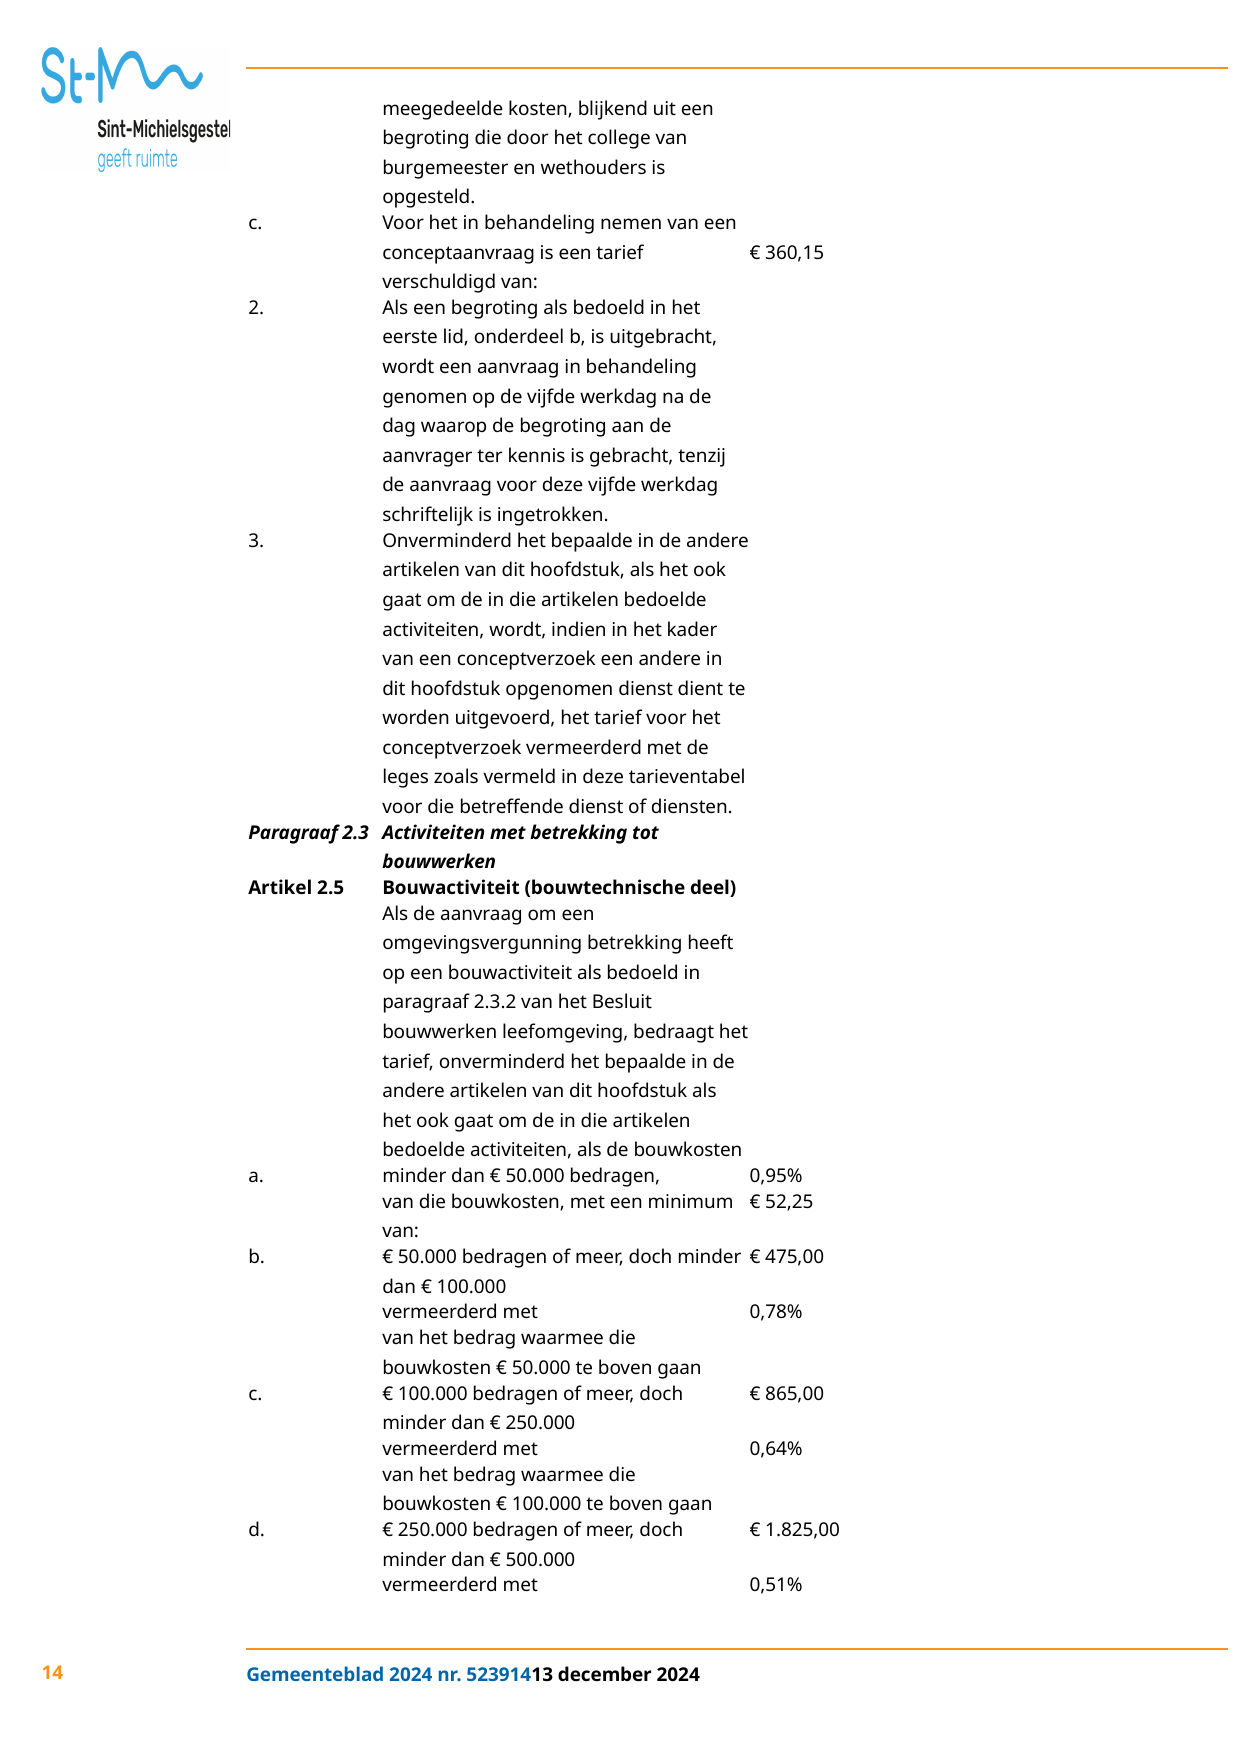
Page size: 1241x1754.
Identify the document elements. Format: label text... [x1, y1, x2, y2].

table_cell b. [248, 1244, 382, 1299]
table_cell [248, 1188, 382, 1243]
table_cell [749, 95, 1017, 209]
table_cell Paragraaf 2.3 [248, 819, 382, 874]
table_cell [749, 1461, 1017, 1516]
table_cell [749, 819, 1017, 874]
table_cell € 100.000 bedragen of meer, doch minder dan € 250.000 [382, 1380, 749, 1435]
table_cell [248, 95, 382, 209]
table_cell [749, 900, 1017, 1162]
table_cell [749, 874, 1017, 900]
table_cell 0,78% [749, 1299, 1017, 1324]
table_cell 0,95% [749, 1163, 1017, 1188]
table_cell Als de aanvraag om een omgevingsvergunning betrekking heeft op een bouwactiviteit als bedoeld in paragraaf 2.3.2 van het Besluit bouwwerken leefomgeving, bedraagt het tarief, onverminderd het bepaalde in de andere artikelen van dit hoofdstuk als het ook gaat om de in die artikelen bedoelde activiteiten, als de bouwkosten [382, 900, 749, 1162]
table_cell 0,64% [749, 1435, 1017, 1461]
table_cell Artikel 2.5 [248, 874, 382, 900]
table_cell d. [248, 1516, 382, 1571]
table_cell € 1.825,00 [749, 1516, 1017, 1571]
table_cell [248, 1325, 382, 1380]
table_cell van het bedrag waarmee die bouwkosten € 100.000 te boven gaan [382, 1461, 749, 1516]
table_cell Activiteiten met betrekking tot bouwwerken [382, 819, 749, 874]
table_cell € 52,25 [749, 1188, 1017, 1243]
table_cell vermeerderd met [382, 1299, 749, 1324]
table_cell € 50.000 bedragen of meer, doch minder dan € 100.000 [382, 1244, 749, 1299]
table_cell [248, 1571, 382, 1597]
table_cell [248, 900, 382, 1162]
table_cell c. [248, 209, 382, 294]
table_cell € 475,00 [749, 1244, 1017, 1299]
table_cell Als een begroting als bedoeld in het eerste lid, onderdeel b, is uitgebracht, wordt een aanvraag in behandeling genomen op de vijfde werkdag na de dag waarop de begroting aan de aanvrager ter kennis is gebracht, tenzij de aanvraag voor deze vijfde werkdag schriftelijk is ingetrokken. [382, 294, 749, 527]
table_cell € 865,00 [749, 1380, 1017, 1435]
table_cell Voor het in behandeling nemen van een conceptaanvraag is een tarief verschuldigd van: [382, 209, 749, 294]
table_cell vermeerderd met [382, 1435, 749, 1461]
table_cell van die bouwkosten, met een minimum van: [382, 1188, 749, 1243]
table_cell minder dan € 50.000 bedragen, [382, 1163, 749, 1188]
table_cell van het bedrag waarmee die bouwkosten € 50.000 te boven gaan [382, 1325, 749, 1380]
table_cell [248, 1461, 382, 1516]
table_cell [749, 1325, 1017, 1380]
table_cell 2. [248, 294, 382, 527]
picture [41, 47, 231, 172]
table_cell [749, 294, 1017, 527]
table_cell a. [248, 1163, 382, 1188]
table_cell 3. [248, 527, 382, 819]
table_cell 0,51% [749, 1571, 1017, 1597]
table_cell meegedeelde kosten, blijkend uit een begroting die door het college van burgemeester en wethouders is opgesteld. [382, 95, 749, 209]
table_cell [749, 527, 1017, 819]
table_cell [248, 1435, 382, 1461]
table_cell vermeerderd met [382, 1571, 749, 1597]
table_cell Bouwactiviteit (bouwtechnische deel) [382, 874, 749, 900]
table_cell [248, 1299, 382, 1324]
table_cell Onverminderd het bepaalde in de andere artikelen van dit hoofdstuk, als het ook gaat om de in die artikelen bedoelde activiteiten, wordt, indien in het kader van een conceptverzoek een andere in dit hoofdstuk opgenomen dienst dient te worden uitgevoerd, het tarief voor het conceptverzoek vermeerderd met de leges zoals vermeld in deze tarieventabel voor die betreffende dienst of diensten. [382, 527, 749, 819]
table_cell € 360,15 [749, 209, 1017, 294]
table_cell € 250.000 bedragen of meer, doch minder dan € 500.000 [382, 1516, 749, 1571]
table_cell c. [248, 1380, 382, 1435]
